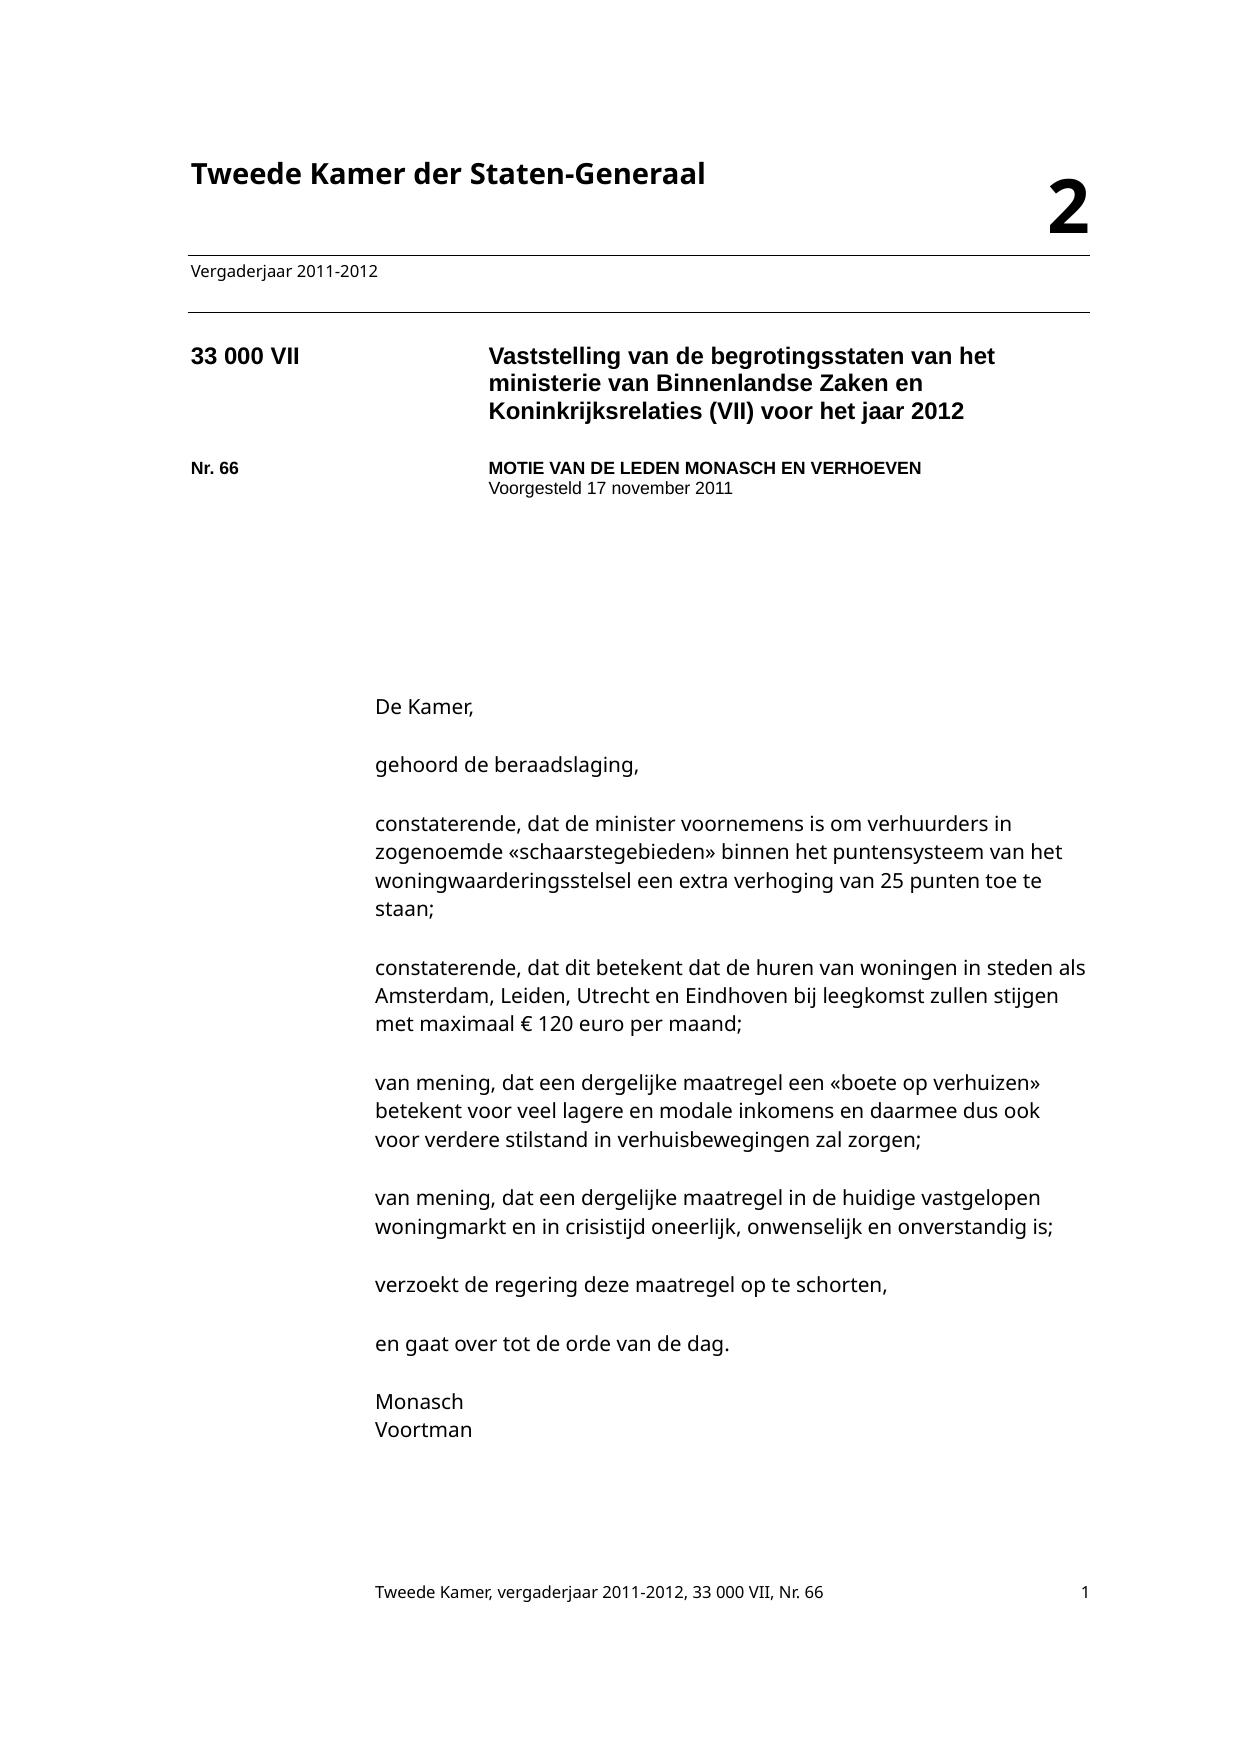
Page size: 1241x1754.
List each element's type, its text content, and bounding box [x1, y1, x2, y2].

table_cell MOTIE VAN DE LEDEN MONASCH EN VERHOEVEN Voorgesteld 17 november 2011 [485, 455, 1090, 573]
table_cell [485, 256, 1090, 312]
text van mening, dat een dergelijke maatregel in de huidige vastgelopen woningmarkt en in crisistijd oneerlijk, onwenselijk en onverstandig is; [375, 1183, 1090, 1240]
text Monasch [375, 1387, 1090, 1416]
table_cell Nr. 66 [188, 455, 485, 573]
text verzoekt de regering deze maatregel op te schorten, [375, 1270, 1090, 1299]
table_cell [485, 313, 1090, 339]
table_cell [188, 313, 485, 339]
table_cell Vergaderjaar 2011-2012 [188, 256, 485, 312]
table_header 2 [910, 150, 1090, 255]
table_cell 33 000 VII [188, 339, 485, 454]
text Voortman [375, 1416, 1090, 1444]
table_cell Vaststelling van de begrotingsstaten van het ministerie van Binnenlandse Zaken en Koninkrijksrelaties (VII) voor het jaar 2012 [485, 339, 1090, 454]
table_header Tweede Kamer der Staten-Generaal [188, 150, 909, 255]
text gehoord de beraadslaging, [375, 751, 1090, 779]
text constaterende, dat de minister voornemens is om verhuurders in zogenoemde «schaarstegebieden» binnen het puntensysteem van het woningwaarderingsstelsel een extra verhoging van 25 punten toe te staan; [375, 809, 1090, 923]
text constaterende, dat dit betekent dat de huren van woningen in steden als Amsterdam, Leiden, Utrecht en Eindhoven bij leegkomst zullen stijgen met maximaal € 120 euro per maand; [375, 953, 1090, 1038]
text De Kamer, [375, 692, 1090, 721]
text en gaat over tot de orde van de dag. [375, 1329, 1090, 1357]
text van mening, dat een dergelijke maatregel een «boete op verhuizen» betekent voor veel lagere en modale inkomens en daarmee dus ook voor verdere stilstand in verhuisbewegingen zal zorgen; [375, 1068, 1090, 1153]
